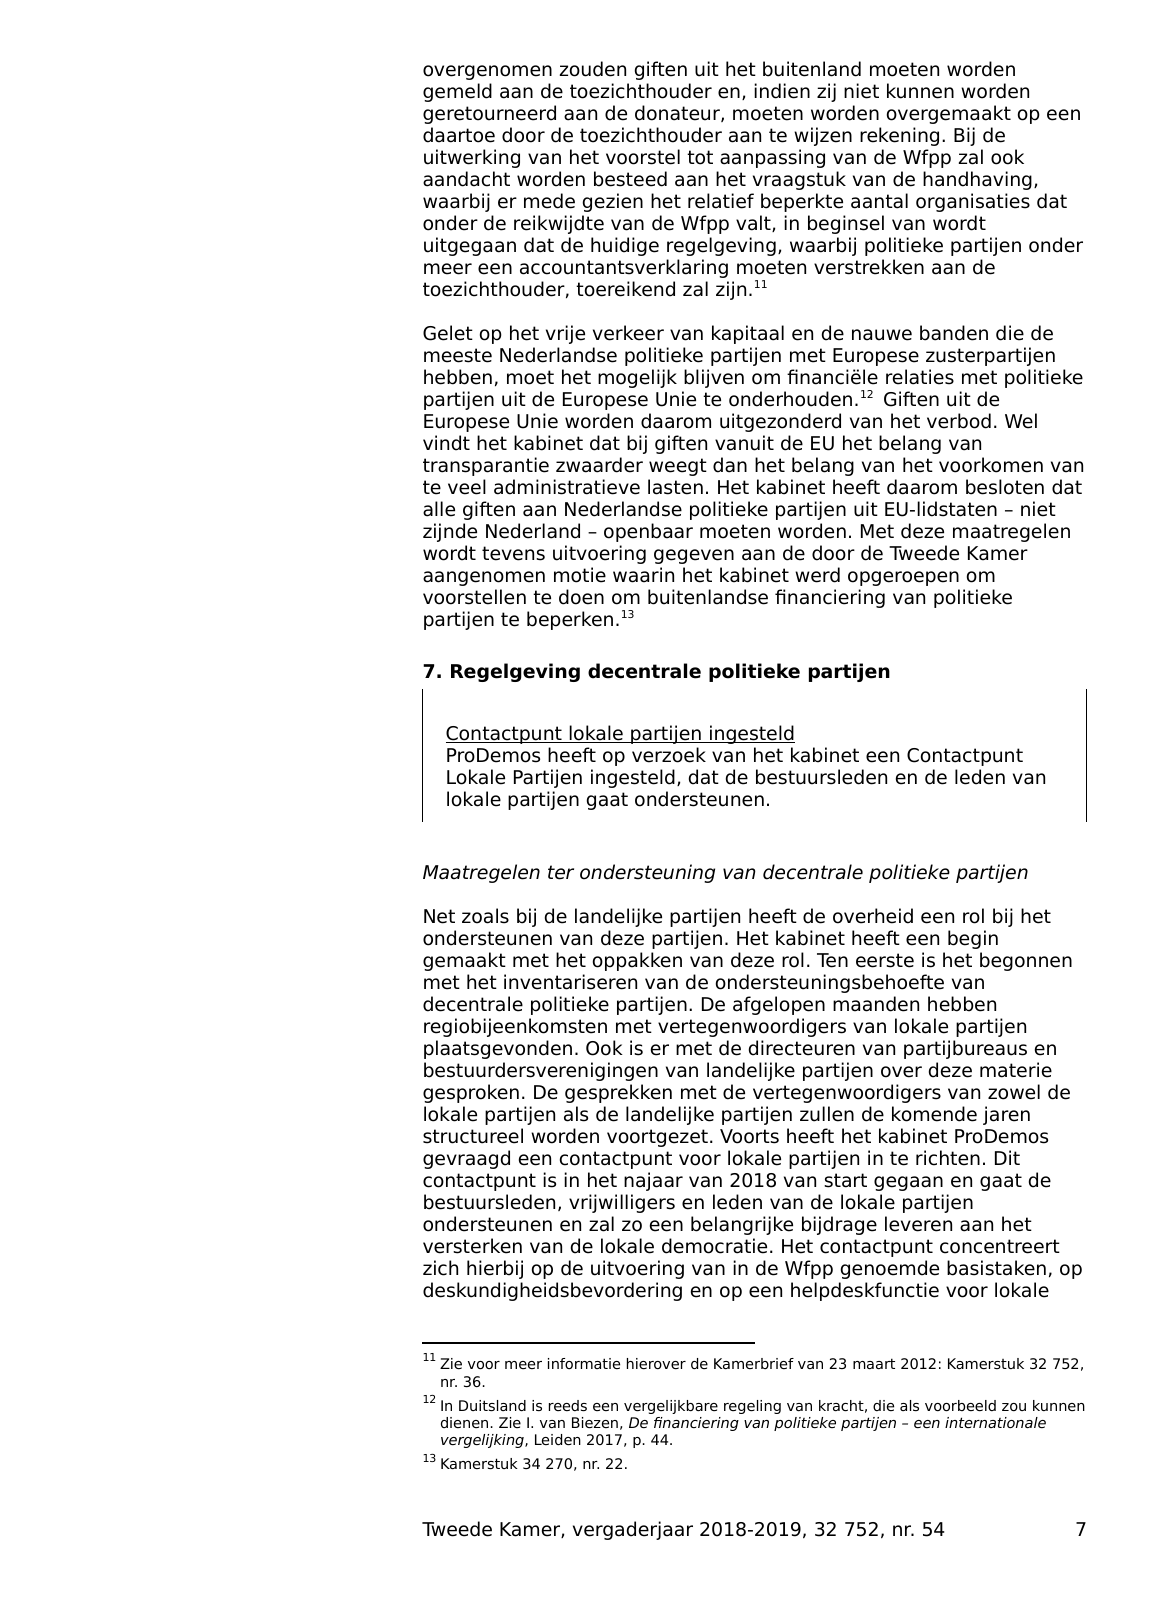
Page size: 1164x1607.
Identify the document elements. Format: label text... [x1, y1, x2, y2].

subtitle Maatregelen ter ondersteuning van decentrale politieke partijen [422, 862, 1087, 884]
text In Duitsland is reeds een vergelijkbare regeling van kracht, die als voorbeeld zou kunnen dienen. Zie I. van Biezen, De financiering van politieke partijen – een internationale vergelijking, Leiden 2017, p. 44. [422, 1393, 1087, 1449]
text Zie voor meer informatie hierover de Kamerbrief van 23 maart 2012: Kamerstuk 32 752, nr. 36. [422, 1352, 1087, 1391]
text overgenomen zouden giften uit het buitenland moeten worden gemeld aan de toezichthouder en, indien zij niet kunnen worden geretourneerd aan de donateur, moeten worden overgemaakt op een daartoe door de toezichthouder aan te wijzen rekening. Bij de uitwerking van het voorstel tot aanpassing van de Wfpp zal ook aandacht worden besteed aan het vraagstuk van de handhaving, waarbij er mede gezien het relatief beperkte aantal organisaties dat onder de reikwijdte van de Wfpp valt, in beginsel van wordt uitgegaan dat de huidige regelgeving, waarbij politieke partijen onder meer een accountantsverklaring moeten verstrekken aan de toezichthouder, toereikend zal zijn. [422, 59, 1087, 301]
text Gelet op het vrije verkeer van kapitaal en de nauwe banden die de meeste Nederlandse politieke partijen met Europese zusterpartijen hebben, moet het mogelijk blijven om financiële relaties met politieke partijen uit de Europese Unie te onderhouden. Giften uit de Europese Unie worden daarom uitgezonderd van het verbod. Wel vindt het kabinet dat bij giften vanuit de EU het belang van transparantie zwaarder weegt dan het belang van het voorkomen van te veel administratieve lasten. Het kabinet heeft daarom besloten dat alle giften aan Nederlandse politieke partijen uit EU-lidstaten – niet zijnde Nederland – openbaar moeten worden. Met deze maatregelen wordt tevens uitvoering gegeven aan de door de Tweede Kamer aangenomen motie waarin het kabinet werd opgeroepen om voorstellen te doen om buitenlandse financiering van politieke partijen te beperken. [422, 323, 1087, 631]
text Net zoals bij de landelijke partijen heeft de overheid een rol bij het ondersteunen van deze partijen. Het kabinet heeft een begin gemaakt met het oppakken van deze rol. Ten eerste is het begonnen met het inventariseren van de ondersteuningsbehoefte van decentrale politieke partijen. De afgelopen maanden hebben regiobijeenkomsten met vertegenwoordigers van lokale partijen plaatsgevonden. Ook is er met de directeuren van partijbureaus en bestuurdersverenigingen van landelijke partijen over deze materie gesproken. De gesprekken met de vertegenwoordigers van zowel de lokale partijen als de landelijke partijen zullen de komende jaren structureel worden voortgezet. Voorts heeft het kabinet ProDemos gevraagd een contactpunt voor lokale partijen in te richten. Dit contactpunt is in het najaar van 2018 van start gegaan en gaat de bestuursleden, vrijwilligers en leden van de lokale partijen ondersteunen en zal zo een belangrijke bijdrage leveren aan het versterken van de lokale democratie. Het contactpunt concentreert zich hierbij op de uitvoering van in de Wfpp genoemde basistaken, op deskundigheidsbevordering en op een helpdeskfunctie voor lokale [422, 906, 1087, 1302]
subtitle 7. Regelgeving decentrale politieke partijen [422, 661, 1087, 683]
table_header Contactpunt lokale partijen ingesteld ProDemos heeft op verzoek van het kabinet een Contactpunt Lokale Partijen ingesteld, dat de bestuursleden en de leden van lokale partijen gaat ondersteunen. [423, 689, 1086, 822]
text Kamerstuk 34 270, nr. 22. [422, 1452, 1087, 1474]
